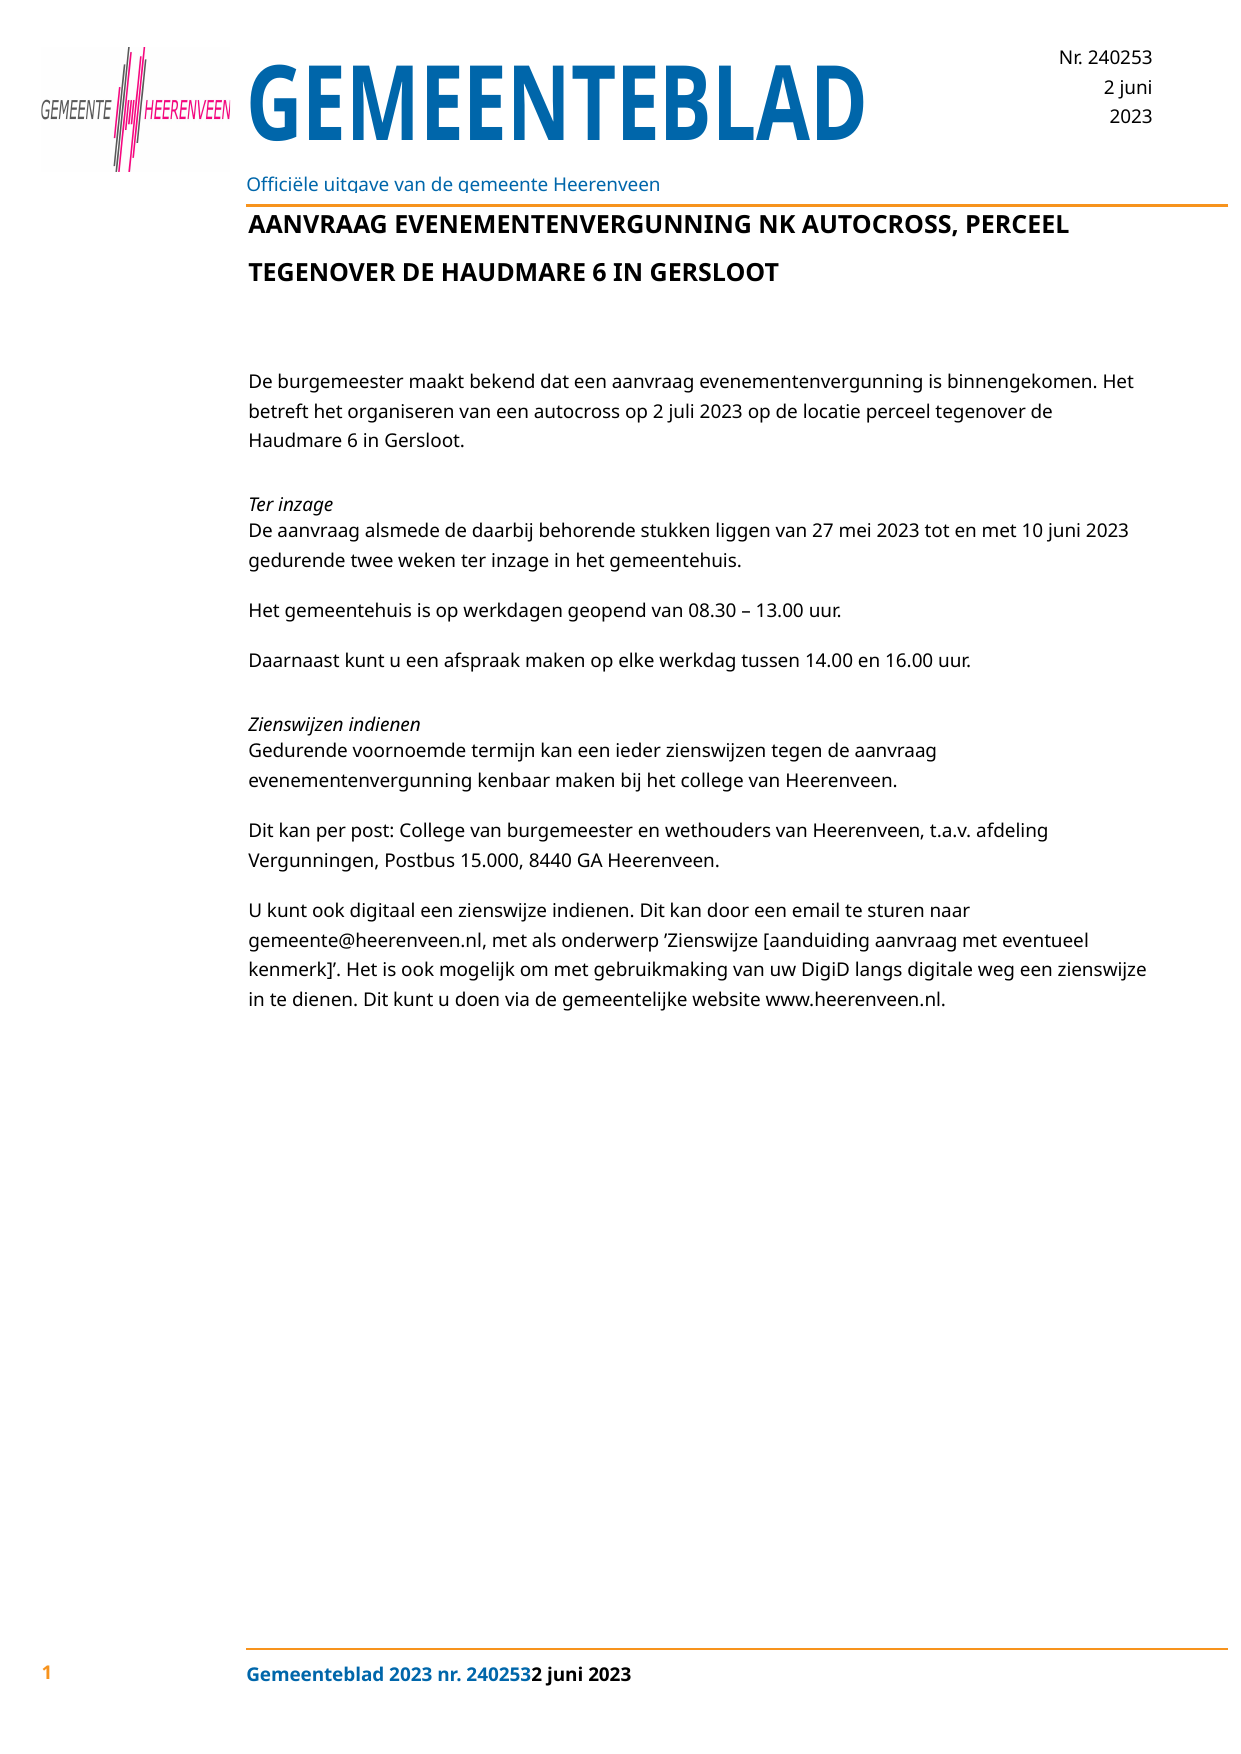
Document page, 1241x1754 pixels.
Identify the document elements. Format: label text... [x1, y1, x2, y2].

picture [41, 47, 231, 172]
text AANVRAAG EVENEMENTENVERGUNNING NK AUTOCROSS, PERCEEL TEGENOVER DE HAUDMARE 6 IN GERSLOOT [248, 207, 1152, 288]
text Daarnaast kunt u een afspraak maken op elke werkdag tussen 14.00 en 16.00 uur. [248, 648, 1152, 673]
text De burgemeester maakt bekend dat een aanvraag evenementenvergunning is binnengekomen. Het betreft het organiseren van een autocross op 2 juli 2023 op de locatie perceel tegenover de Haudmare 6 in Gersloot. [248, 368, 1152, 453]
text Het gemeentehuis is op werkdagen geopend van 08.30 – 13.00 uur. [248, 597, 1152, 623]
text U kunt ook digitaal een zienswijze indienen. Dit kan door een email te sturen naar gemeente@heerenveen.nl, met als onderwerp ’Zienswijze [aanduiding aanvraag met eventueel kenmerk]’. Het is ook mogelijk om met gebruikmaking van uw DigiD langs digitale weg een zienswijze in te dienen. Dit kunt u doen via de gemeentelijke website www.heerenveen.nl. [248, 897, 1152, 1012]
text Dit kan per post: College van burgemeester en wethouders van Heerenveen, t.a.v. afdeling Vergunningen, Postbus 15.000, 8440 GA Heerenveen. [248, 817, 1152, 873]
text De aanvraag alsmede de daarbij behorende stukken liggen van 27 mei 2023 tot en met 10 juni 2023 gedurende twee weken ter inzage in het gemeentehuis. [248, 517, 1152, 572]
text Gedurende voornoemde termijn kan een ieder zienswijzen tegen de aanvraag evenementenvergunning kenbaar maken bij het college van Heerenveen. [248, 737, 1152, 793]
text Zienswijzen indienen [248, 712, 1152, 737]
text Ter inzage [248, 491, 1152, 517]
